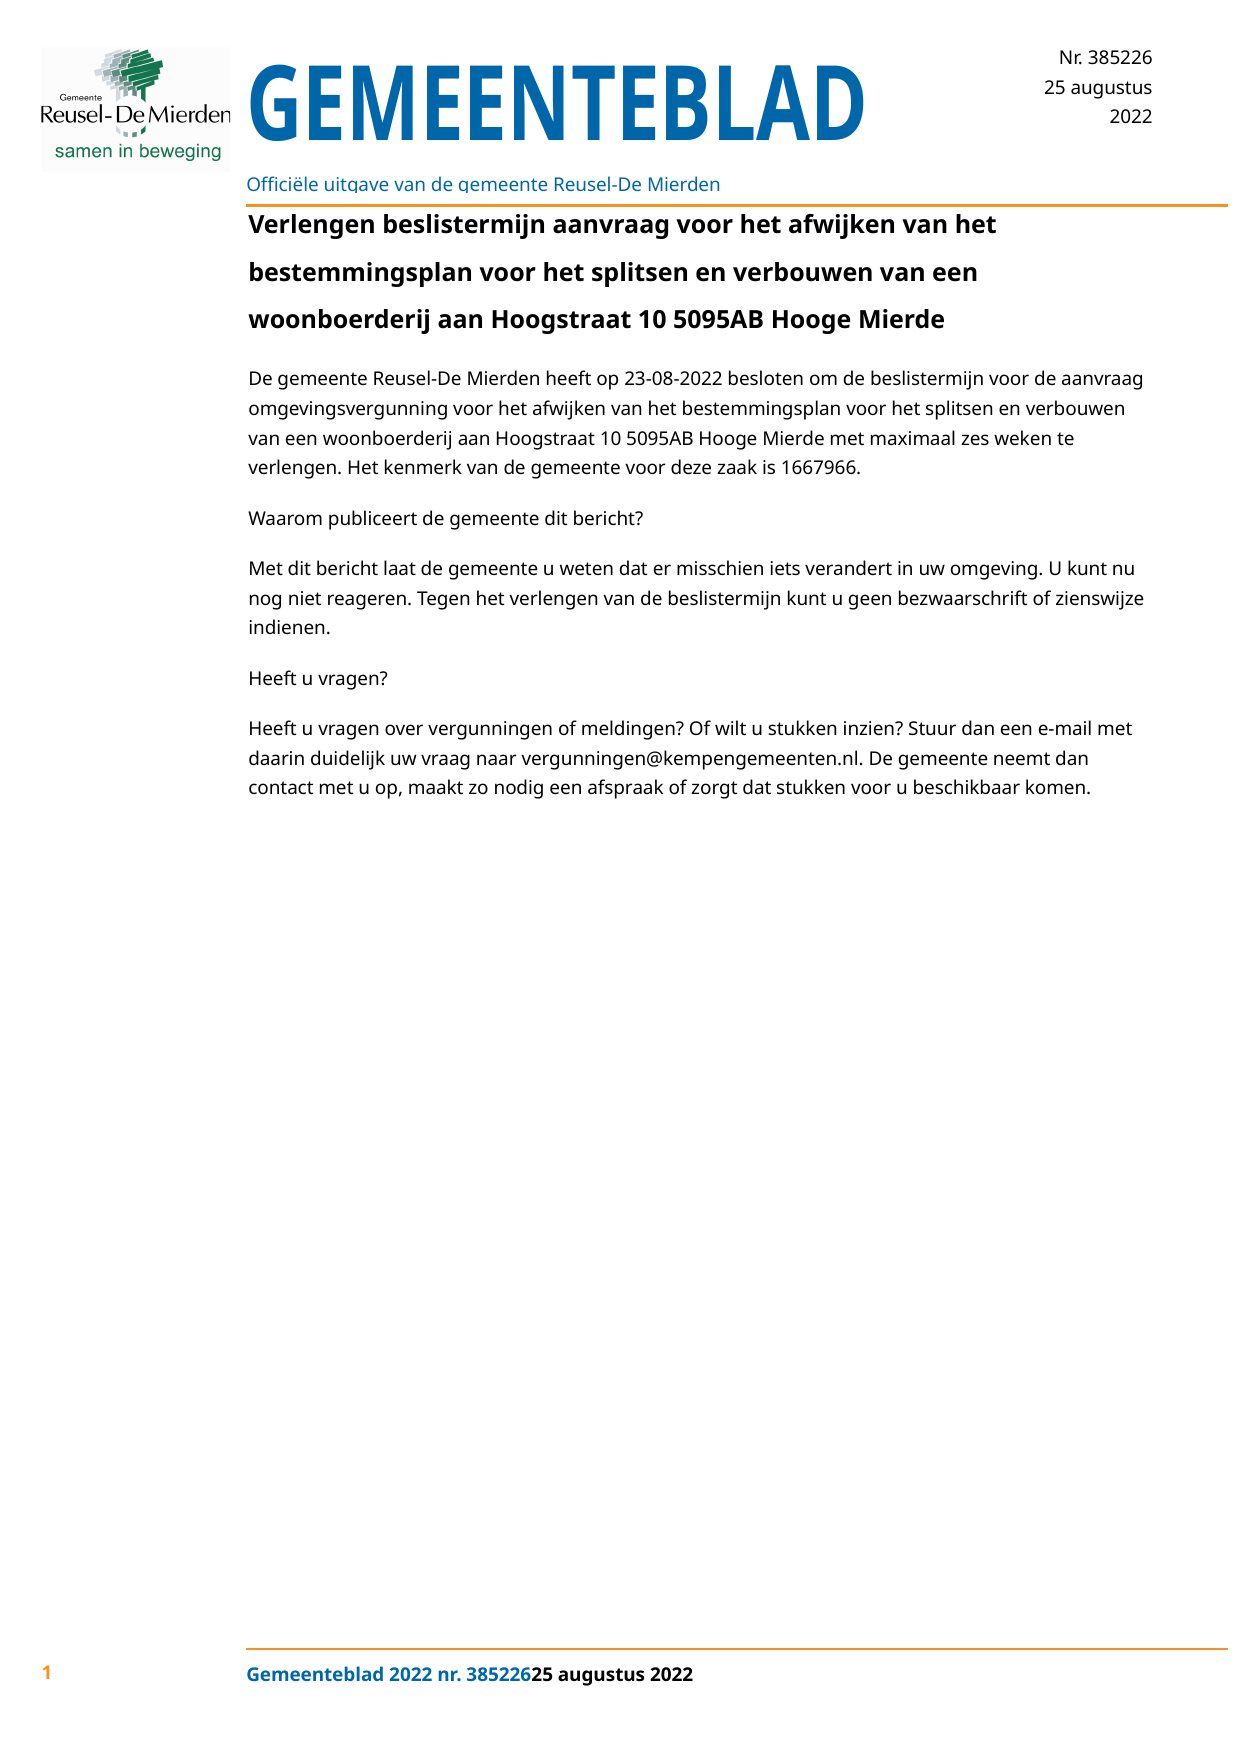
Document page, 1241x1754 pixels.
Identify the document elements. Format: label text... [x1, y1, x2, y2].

text Verlengen beslistermijn aanvraag voor het afwijken van het bestemmingsplan voor het splitsen en verbouwen van een woonboerderij aan Hoogstraat 10 5095AB Hooge Mierde [248, 207, 1152, 336]
text Met dit bericht laat de gemeente u weten dat er misschien iets verandert in uw omgeving. U kunt nu nog niet reageren. Tegen het verlengen van de beslistermijn kunt u geen bezwaarschrift of zienswijze indienen. [248, 555, 1152, 640]
text Waarom publiceert de gemeente dit bericht? [248, 505, 1152, 530]
text De gemeente Reusel-De Mierden heeft op 23-08-2022 besloten om de beslistermijn voor de aanvraag omgevingsvergunning voor het afwijken van het bestemmingsplan voor het splitsen en verbouwen van een woonboerderij aan Hoogstraat 10 5095AB Hooge Mierde met maximaal zes weken te verlengen. Het kenmerk van de gemeente voor deze zaak is 1667966. [248, 366, 1152, 480]
picture [41, 47, 231, 172]
text Heeft u vragen? [248, 665, 1152, 690]
text Heeft u vragen over vergunningen of meldingen? Of wilt u stukken inzien? Stuur dan een e-mail met daarin duidelijk uw vraag naar vergunningen@kempengemeenten.nl. De gemeente neemt dan contact met u op, maakt zo nodig een afspraak of zorgt dat stukken voor u beschikbaar komen. [248, 715, 1152, 800]
